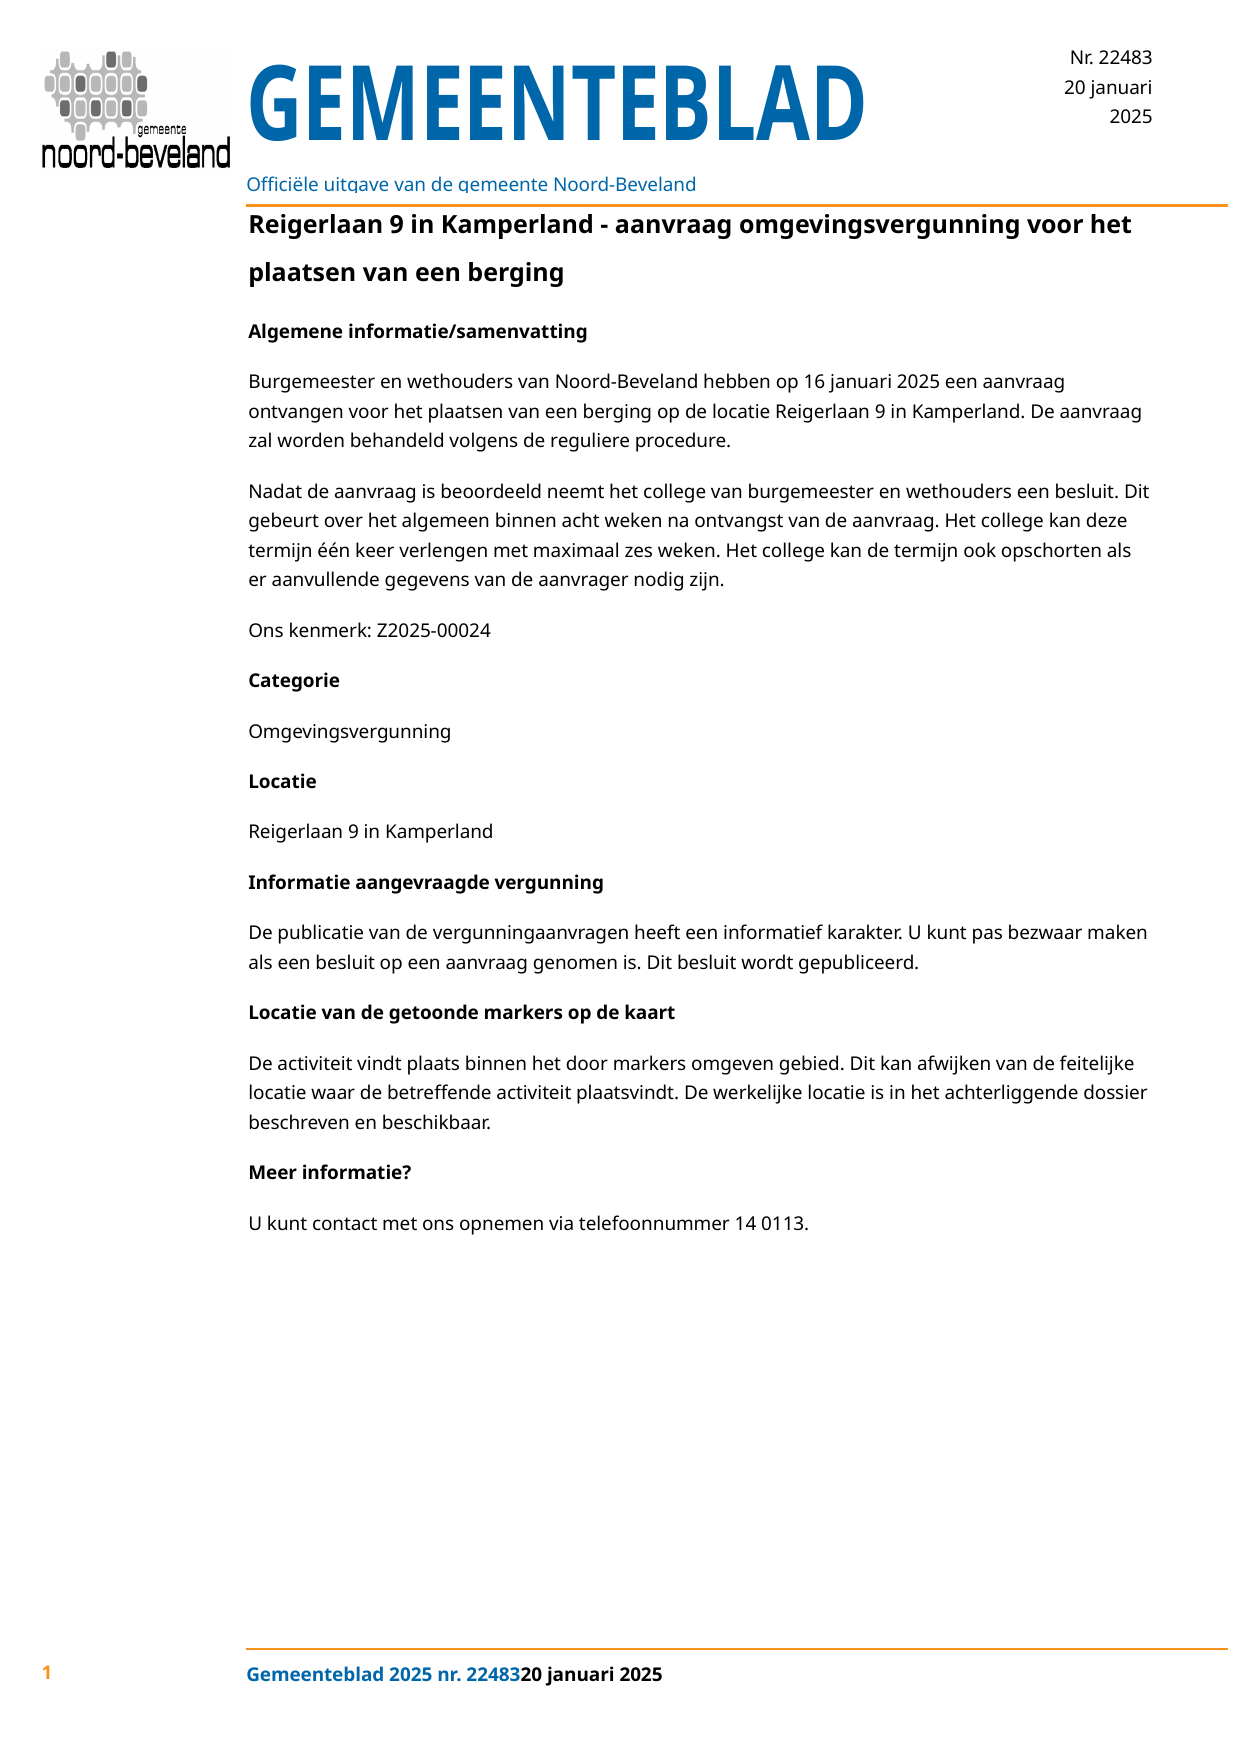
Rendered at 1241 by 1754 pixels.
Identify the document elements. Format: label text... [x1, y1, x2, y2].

text Reigerlaan 9 in Kamperland - aanvraag omgevingsvergunning voor het plaatsen van een berging [248, 207, 1152, 288]
text Categorie [248, 667, 1152, 693]
text Reigerlaan 9 in Kamperland [248, 819, 1152, 844]
text Locatie van de getoonde markers op de kaart [248, 999, 1152, 1025]
text Locatie [248, 768, 1152, 794]
text Ons kenmerk: Z2025-00024 [248, 617, 1152, 643]
text Burgemeester en wethouders van Noord-Beveland hebben op 16 januari 2025 een aanvraag ontvangen voor het plaatsen van een berging op de locatie Reigerlaan 9 in Kamperland. De aanvraag zal worden behandeld volgens de reguliere procedure. [248, 368, 1152, 453]
text U kunt contact met ons opnemen via telefoonnummer 14 0113. [248, 1210, 1152, 1236]
text Omgevingsvergunning [248, 718, 1152, 744]
text De publicatie van de vergunningaanvragen heeft een informatief karakter. U kunt pas bezwaar maken als een besluit op een aanvraag genomen is. Dit besluit wordt gepubliceerd. [248, 919, 1152, 975]
text Meer informatie? [248, 1159, 1152, 1185]
text Informatie aangevraagde vergunning [248, 869, 1152, 895]
text Algemene informatie/samenvatting [248, 318, 1152, 344]
text Nadat de aanvraag is beoordeeld neemt het college van burgemeester en wethouders een besluit. Dit gebeurt over het algemeen binnen acht weken na ontvangst van de aanvraag. Het college kan deze termijn één keer verlengen met maximaal zes weken. Het college kan de termijn ook opschorten als er aanvullende gegevens van de aanvrager nodig zijn. [248, 478, 1152, 592]
text De activiteit vindt plaats binnen het door markers omgeven gebied. Dit kan afwijken van de feitelijke locatie waar de betreffende activiteit plaatsvindt. De werkelijke locatie is in het achterliggende dossier beschreven en beschikbaar. [248, 1050, 1152, 1135]
picture [41, 47, 231, 172]
